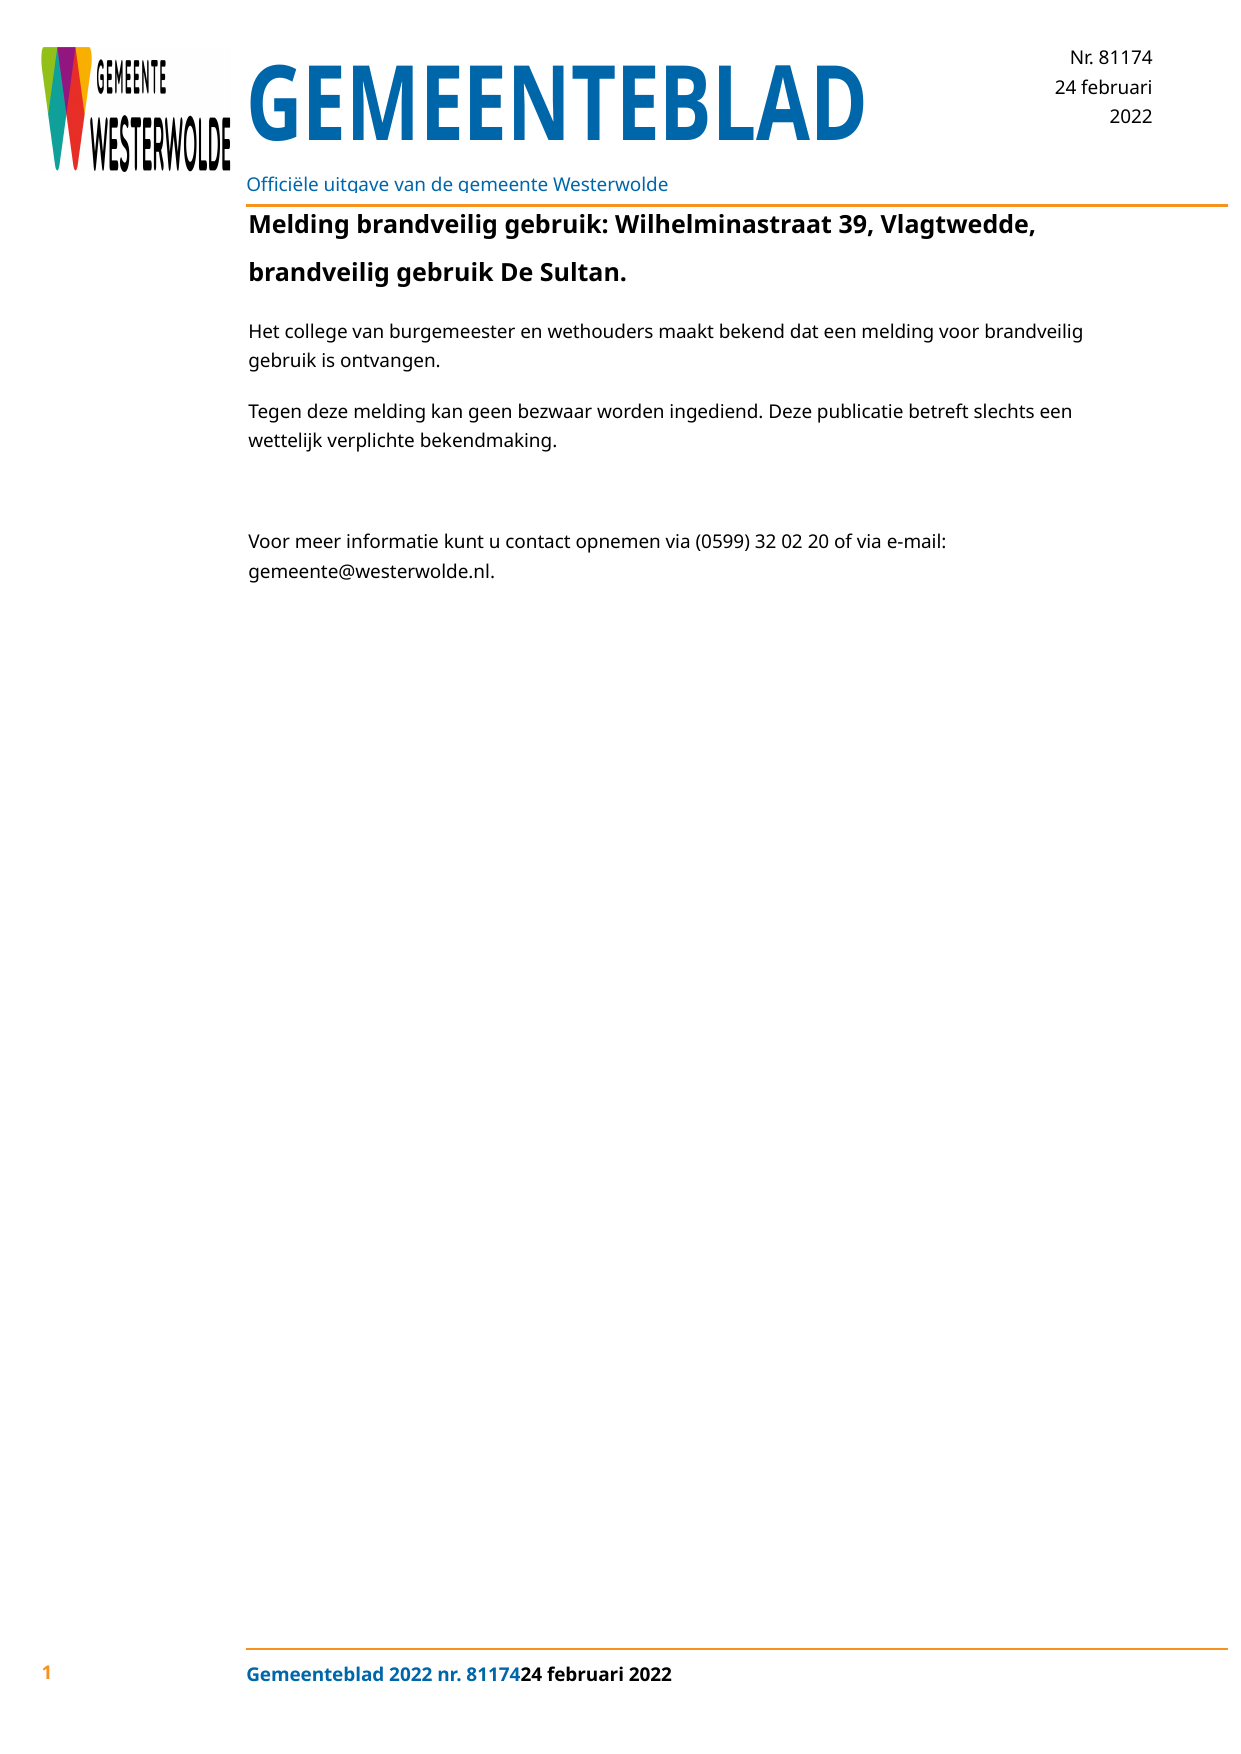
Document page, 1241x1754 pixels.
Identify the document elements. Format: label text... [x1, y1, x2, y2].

picture [41, 47, 231, 172]
text Voor meer informatie kunt u contact opnemen via (0599) 32 02 20 of via e-mail: gemeente@westerwolde.nl. [248, 528, 1152, 584]
text Tegen deze melding kan geen bezwaar worden ingediend. Deze publicatie betreft slechts een wettelijk verplichte bekendmaking. [248, 398, 1152, 453]
text Melding brandveilig gebruik: Wilhelminastraat 39, Vlagtwedde, brandveilig gebruik De Sultan. [248, 207, 1152, 288]
text Het college van burgemeester en wethouders maakt bekend dat een melding voor brandveilig gebruik is ontvangen. [248, 318, 1152, 373]
